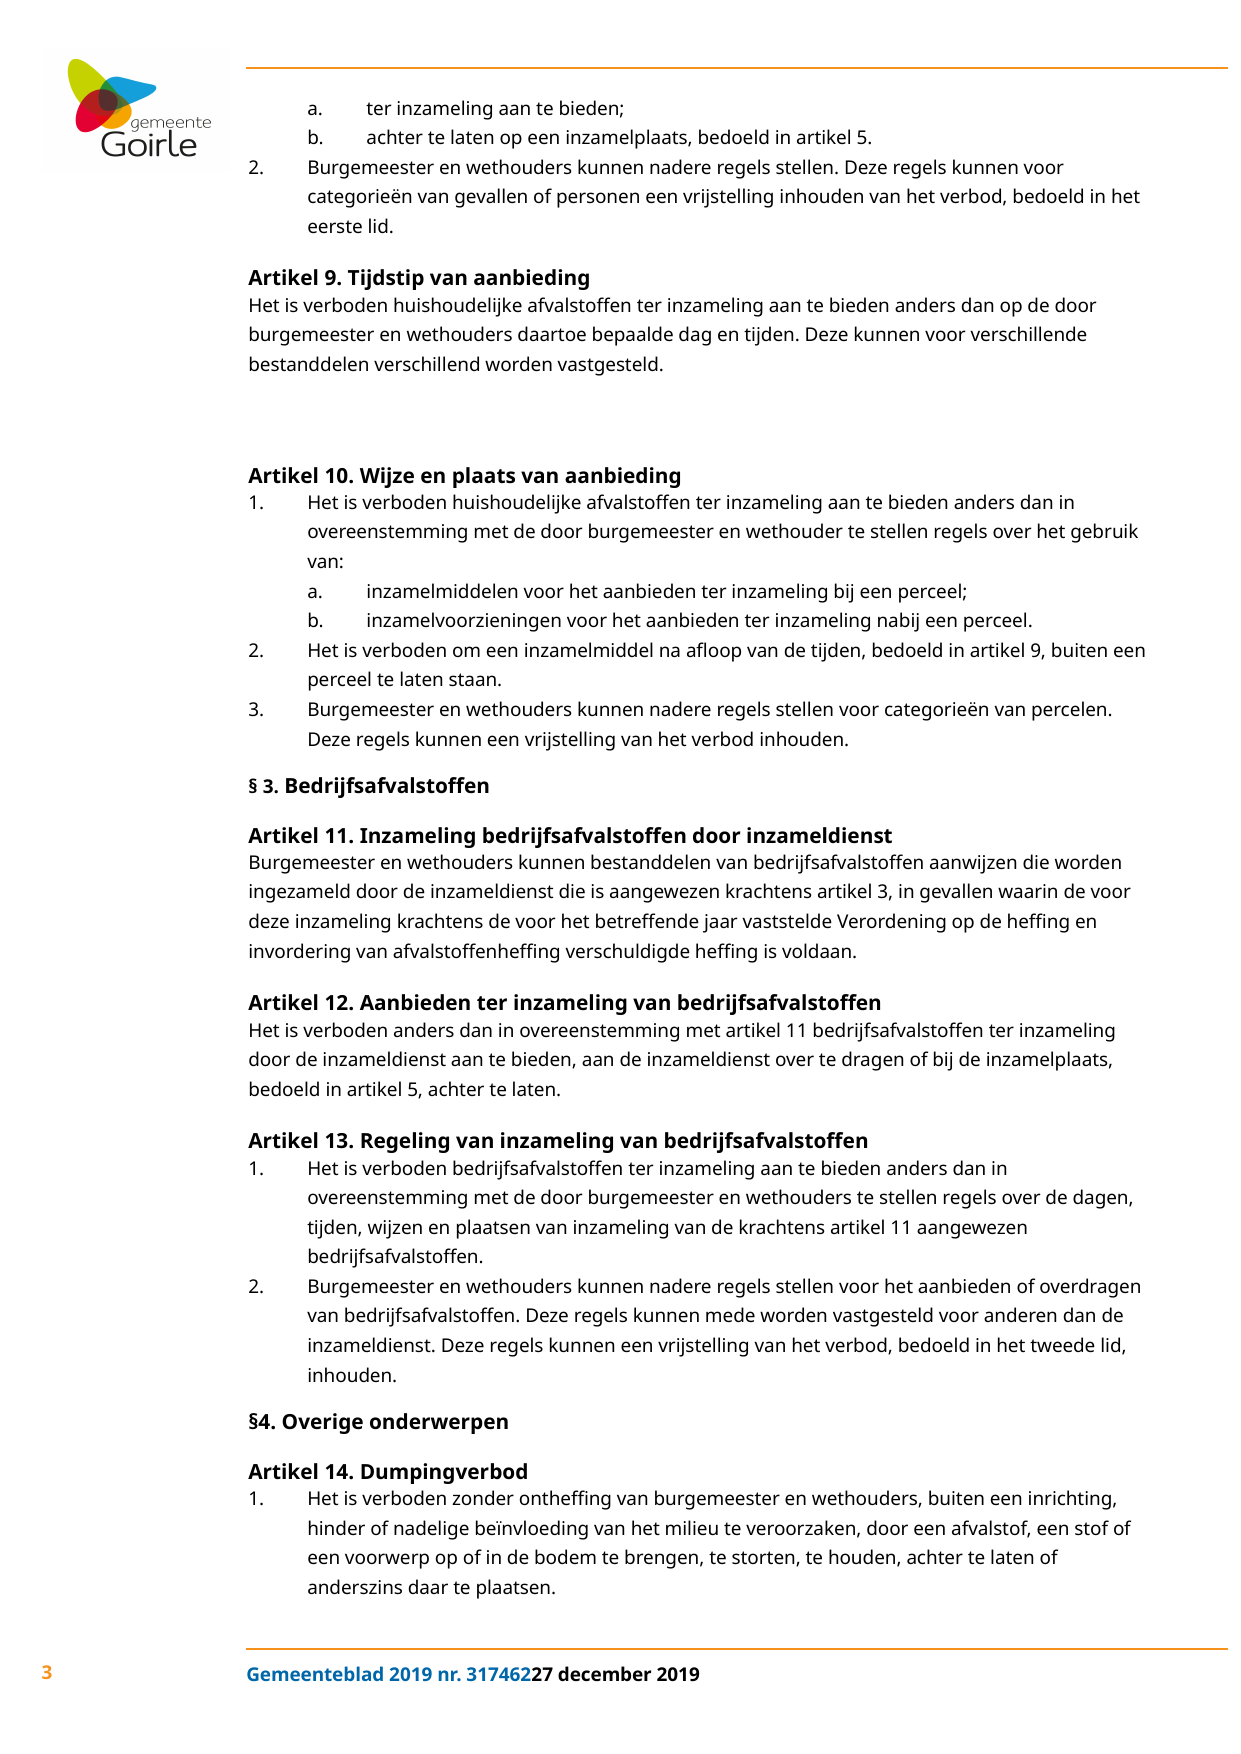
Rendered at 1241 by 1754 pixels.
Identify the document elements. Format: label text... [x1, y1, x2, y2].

list Burgemeester en wethouders kunnen nadere regels stellen voor categorieën van percelen. Deze regels kunnen een vrijstelling van het verbod inhouden. [248, 696, 1152, 752]
text Burgemeester en wethouders kunnen bestanddelen van bedrijfsafvalstoffen aanwijzen die worden ingezameld door de inzameldienst die is aangewezen krachtens artikel 3, in gevallen waarin de voor deze inzameling krachtens de voor het betreffende jaar vaststelde Verordening op de heffing en invordering van afvalstoffenheffing verschuldigde heffing is voldaan. [248, 849, 1152, 964]
list ter inzameling aan te bieden; [307, 95, 1152, 121]
text Artikel 12. Aanbieden ter inzameling van bedrijfsafvalstoffen [248, 988, 1152, 1017]
text Artikel 9. Tijdstip van aanbieding [248, 263, 1152, 292]
list Het is verboden bedrijfsafvalstoffen ter inzameling aan te bieden anders dan in overeenstemming met de door burgemeester en wethouders te stellen regels over de dagen, tijden, wijzen en plaatsen van inzameling van de krachtens artikel 11 aangewezen bedrijfsafvalstoffen. [248, 1155, 1152, 1269]
text Artikel 14. Dumpingverbod [248, 1457, 1152, 1485]
list Burgemeester en wethouders kunnen nadere regels stellen voor het aanbieden of overdragen van bedrijfsafvalstoffen. Deze regels kunnen mede worden vastgesteld voor anderen dan de inzameldienst. Deze regels kunnen een vrijstelling van het verbod, bedoeld in het tweede lid, inhouden. [248, 1273, 1152, 1388]
text Artikel 13. Regeling van inzameling van bedrijfsafvalstoffen [248, 1126, 1152, 1155]
list inzamelvoorzieningen voor het aanbieden ter inzameling nabij een perceel. [307, 607, 1152, 633]
text Het is verboden anders dan in overeenstemming met artikel 11 bedrijfsafvalstoffen ter inzameling door de inzameldienst aan te bieden, aan de inzameldienst over te dragen of bij de inzamelplaats, bedoeld in artikel 5, achter te laten. [248, 1017, 1152, 1102]
text § 3. Bedrijfsafvalstoffen [248, 771, 1152, 800]
list inzamelmiddelen voor het aanbieden ter inzameling bij een perceel; [307, 578, 1152, 604]
list Het is verboden om een inzamelmiddel na afloop van de tijden, bedoeld in artikel 9, buiten een perceel te laten staan. [248, 637, 1152, 692]
list Burgemeester en wethouders kunnen nadere regels stellen. Deze regels kunnen voor categorieën van gevallen of personen een vrijstelling inhouden van het verbod, bedoeld in het eerste lid. [248, 154, 1152, 239]
list Het is verboden huishoudelijke afvalstoffen ter inzameling aan te bieden anders dan in overeenstemming met de door burgemeester en wethouder te stellen regels over het gebruik van: [248, 489, 1152, 574]
text §4. Overige onderwerpen [248, 1407, 1152, 1436]
text Artikel 11. Inzameling bedrijfsafvalstoffen door inzameldienst [248, 821, 1152, 849]
text Het is verboden huishoudelijke afvalstoffen ter inzameling aan te bieden anders dan op de door burgemeester en wethouders daartoe bepaalde dag en tijden. Deze kunnen voor verschillende bestanddelen verschillend worden vastgesteld. [248, 292, 1152, 377]
list Het is verboden zonder ontheffing van burgemeester en wethouders, buiten een inrichting, hinder of nadelige beïnvloeding van het milieu te veroorzaken, door een afvalstof, een stof of een voorwerp op of in de bodem te brengen, te storten, te houden, achter te laten of anderszins daar te plaatsen. [248, 1485, 1152, 1600]
picture [41, 47, 231, 172]
text Artikel 10. Wijze en plaats van aanbieding [248, 461, 1152, 489]
list achter te laten op een inzamelplaats, bedoeld in artikel 5. [307, 124, 1152, 150]
